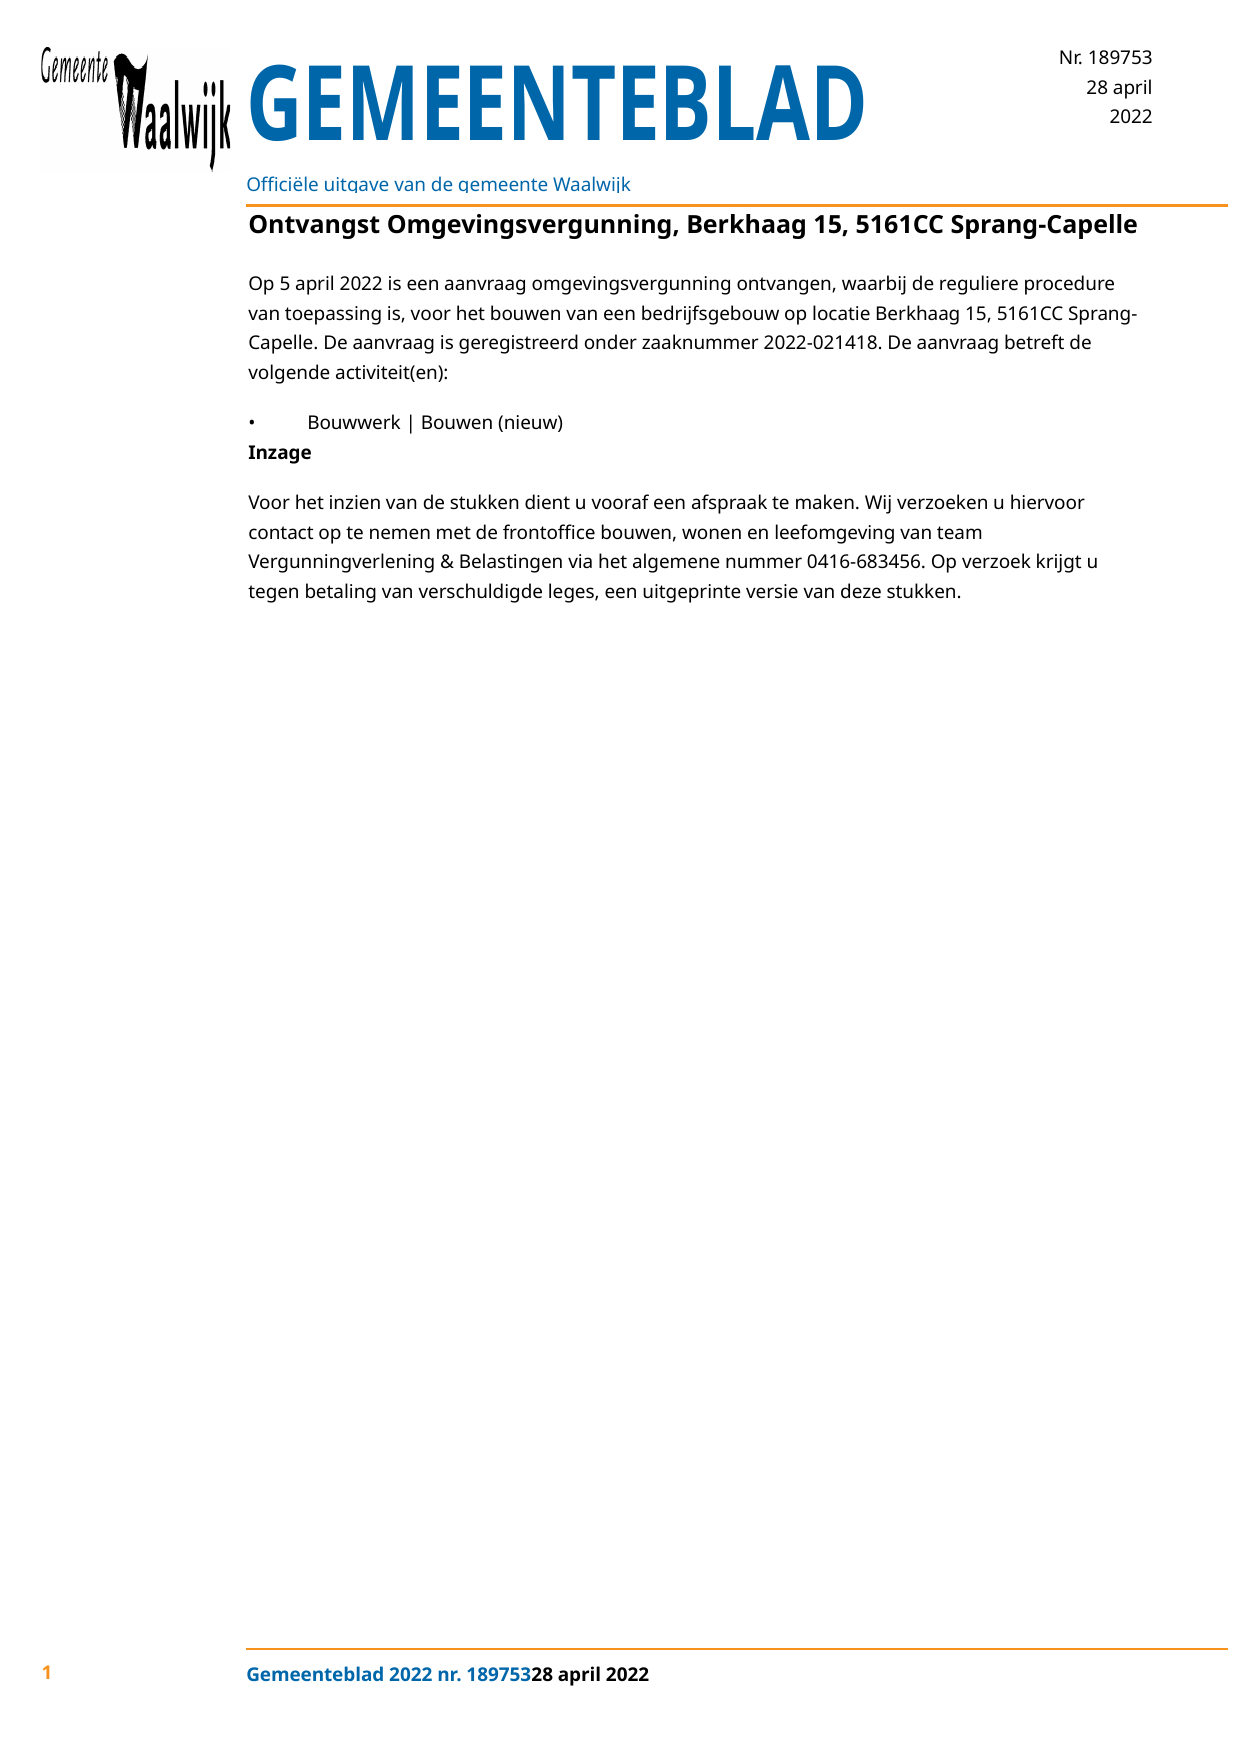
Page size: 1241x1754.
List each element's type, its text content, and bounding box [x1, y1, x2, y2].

text Voor het inzien van de stukken dient u vooraf een afspraak te maken. Wij verzoeken u hiervoor contact op te nemen met de frontoffice bouwen, wonen en leefomgeving van team Vergunningverlening & Belastingen via het algemene nummer 0416-683456. Op verzoek krijgt u tegen betaling van verschuldigde leges, een uitgeprinte versie van deze stukken. [248, 489, 1152, 604]
text Op 5 april 2022 is een aanvraag omgevingsvergunning ontvangen, waarbij de reguliere procedure van toepassing is, voor het bouwen van een bedrijfsgebouw op locatie Berkhaag 15, 5161CC Sprang-Capelle. De aanvraag is geregistreerd onder zaaknummer 2022-021418. De aanvraag betreft de volgende activiteit(en): [248, 270, 1152, 385]
list Bouwwerk | Bouwen (nieuw) [248, 409, 1152, 435]
text Inzage [248, 439, 1152, 465]
text Ontvangst Omgevingsvergunning, Berkhaag 15, 5161CC Sprang-Capelle [248, 207, 1152, 241]
picture [41, 47, 231, 172]
